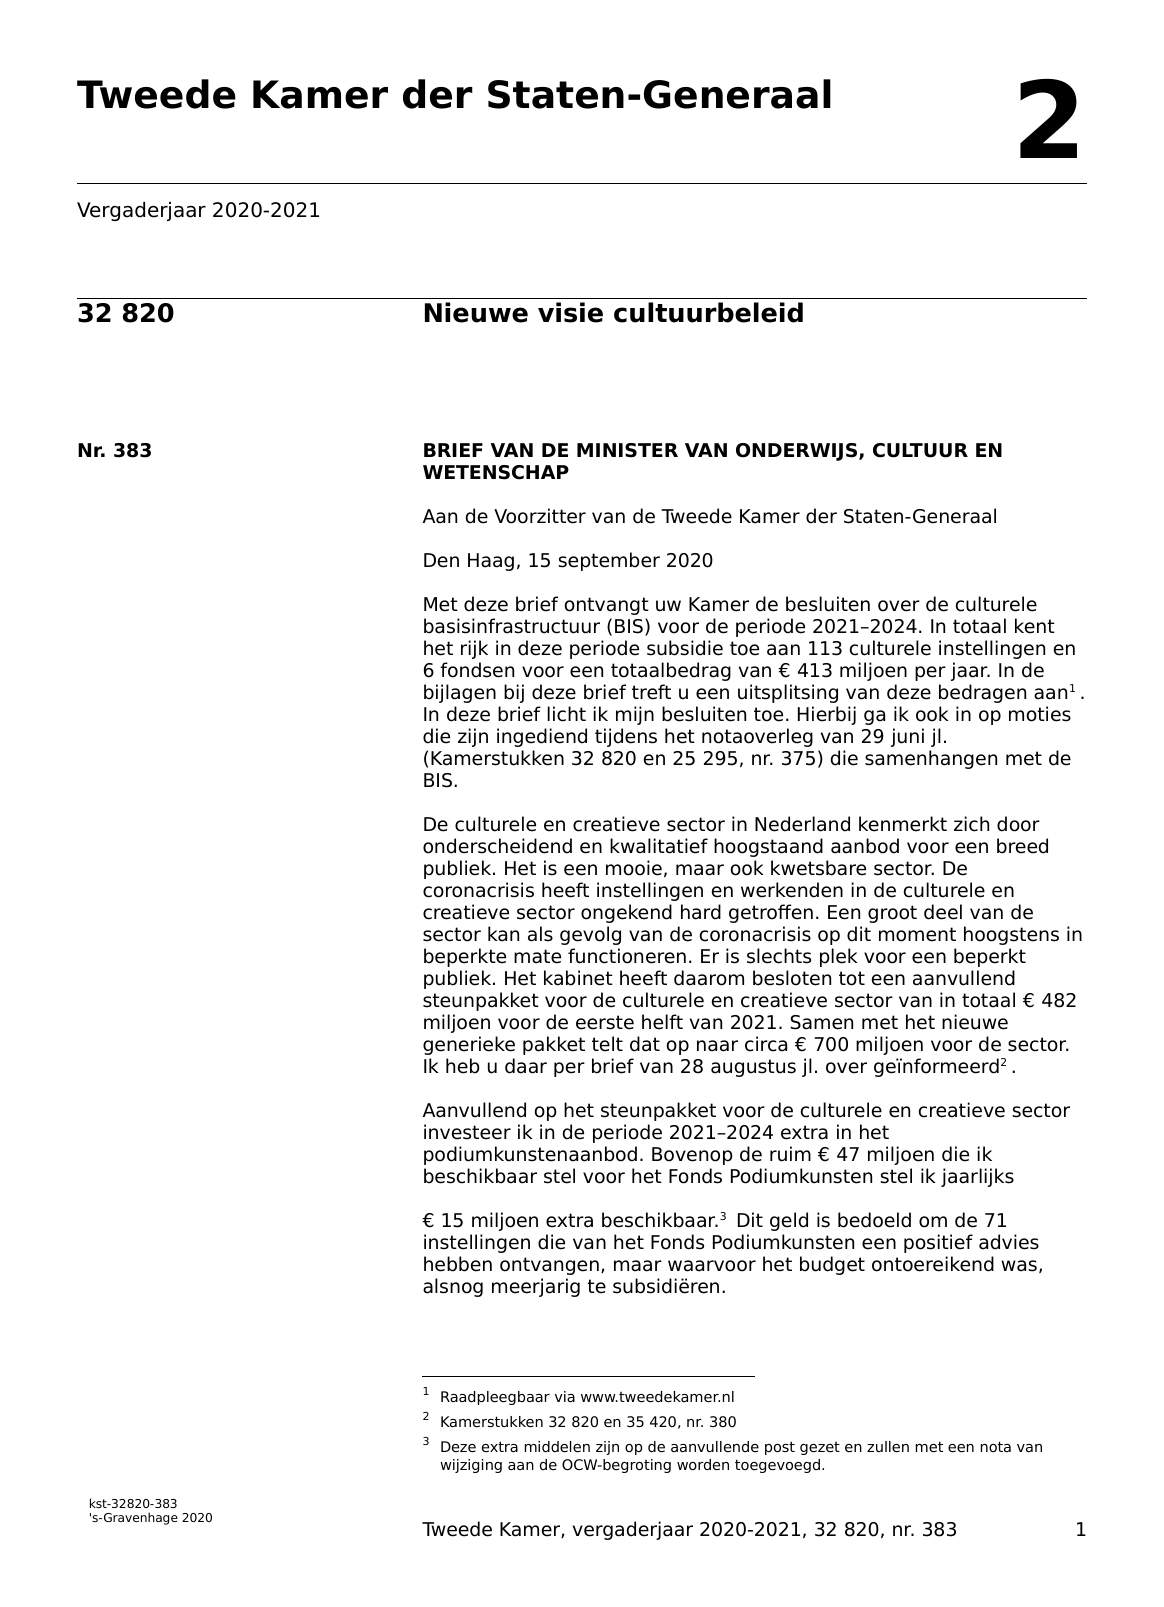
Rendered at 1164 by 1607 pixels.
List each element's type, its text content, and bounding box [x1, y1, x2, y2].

text Met deze brief ontvangt uw Kamer de besluiten over de culturele basisinfrastructuur (BIS) voor de periode 2021–2024. In totaal kent het rijk in deze periode subsidie toe aan 113 culturele instellingen en 6 fondsen voor een totaalbedrag van € 413 miljoen per jaar. In de bijlagen bij deze brief treft u een uitsplitsing van deze bedragen aan. [422, 594, 1087, 704]
text 's-Gravenhage 2020 [88, 1511, 323, 1525]
subtitle 32 820 Nieuwe visie cultuurbeleid [77, 299, 1087, 329]
text Raadpleegbaar via www.tweedekamer.nl [422, 1385, 1087, 1407]
table_header Tweede Kamer der Staten-Generaal [77, 59, 886, 183]
text kst-32820-383 [88, 1497, 323, 1511]
text Aan de Voorzitter van de Tweede Kamer der Staten-Generaal [422, 506, 1087, 528]
table_header 2 [886, 59, 1087, 183]
text Den Haag, 15 september 2020 [422, 550, 1087, 572]
text Deze extra middelen zijn op de aanvullende post gezet en zullen met een nota van wijziging aan de OCW-begroting worden toegevoegd. [422, 1435, 1087, 1474]
text Kamerstukken 32 820 en 35 420, nr. 380 [422, 1410, 1087, 1432]
subtitle Nr. 383 BRIEF VAN DE MINISTER VAN ONDERWIJS, CULTUUR EN WETENSCHAP [77, 440, 1087, 484]
text In deze brief licht ik mijn besluiten toe. Hierbij ga ik ook in op moties die zijn ingediend tijdens het notaoverleg van 29 juni jl. (Kamerstukken 32 820 en 25 295, nr. 375) die samenhangen met de BIS. [422, 704, 1087, 792]
text € 15 miljoen extra beschikbaar. Dit geld is bedoeld om de 71 instellingen die van het Fonds Podiumkunsten een positief advies hebben ontvangen, maar waarvoor het budget ontoereikend was, alsnog meerjarig te subsidiëren. [422, 1210, 1087, 1298]
text De culturele en creatieve sector in Nederland kenmerkt zich door onderscheidend en kwalitatief hoogstaand aanbod voor een breed publiek. Het is een mooie, maar ook kwetsbare sector. De coronacrisis heeft instellingen en werkenden in de culturele en creatieve sector ongekend hard getroffen. Een groot deel van de sector kan als gevolg van de coronacrisis op dit moment hoogstens in beperkte mate functioneren. Er is slechts plek voor een beperkt publiek. Het kabinet heeft daarom besloten tot een aanvullend steunpakket voor de culturele en creatieve sector van in totaal € 482 miljoen voor de eerste helft van 2021. Samen met het nieuwe generieke pakket telt dat op naar circa € 700 miljoen voor de sector. Ik heb u daar per brief van 28 augustus jl. over geïnformeerd. [422, 814, 1087, 1078]
table_cell Vergaderjaar 2020-2021 [77, 184, 1087, 298]
text Aanvullend op het steunpakket voor de culturele en creatieve sector investeer ik in de periode 2021–2024 extra in het podiumkunstenaanbod. Bovenop de ruim € 47 miljoen die ik beschikbaar stel voor het Fonds Podiumkunsten stel ik jaarlijks [422, 1100, 1087, 1188]
